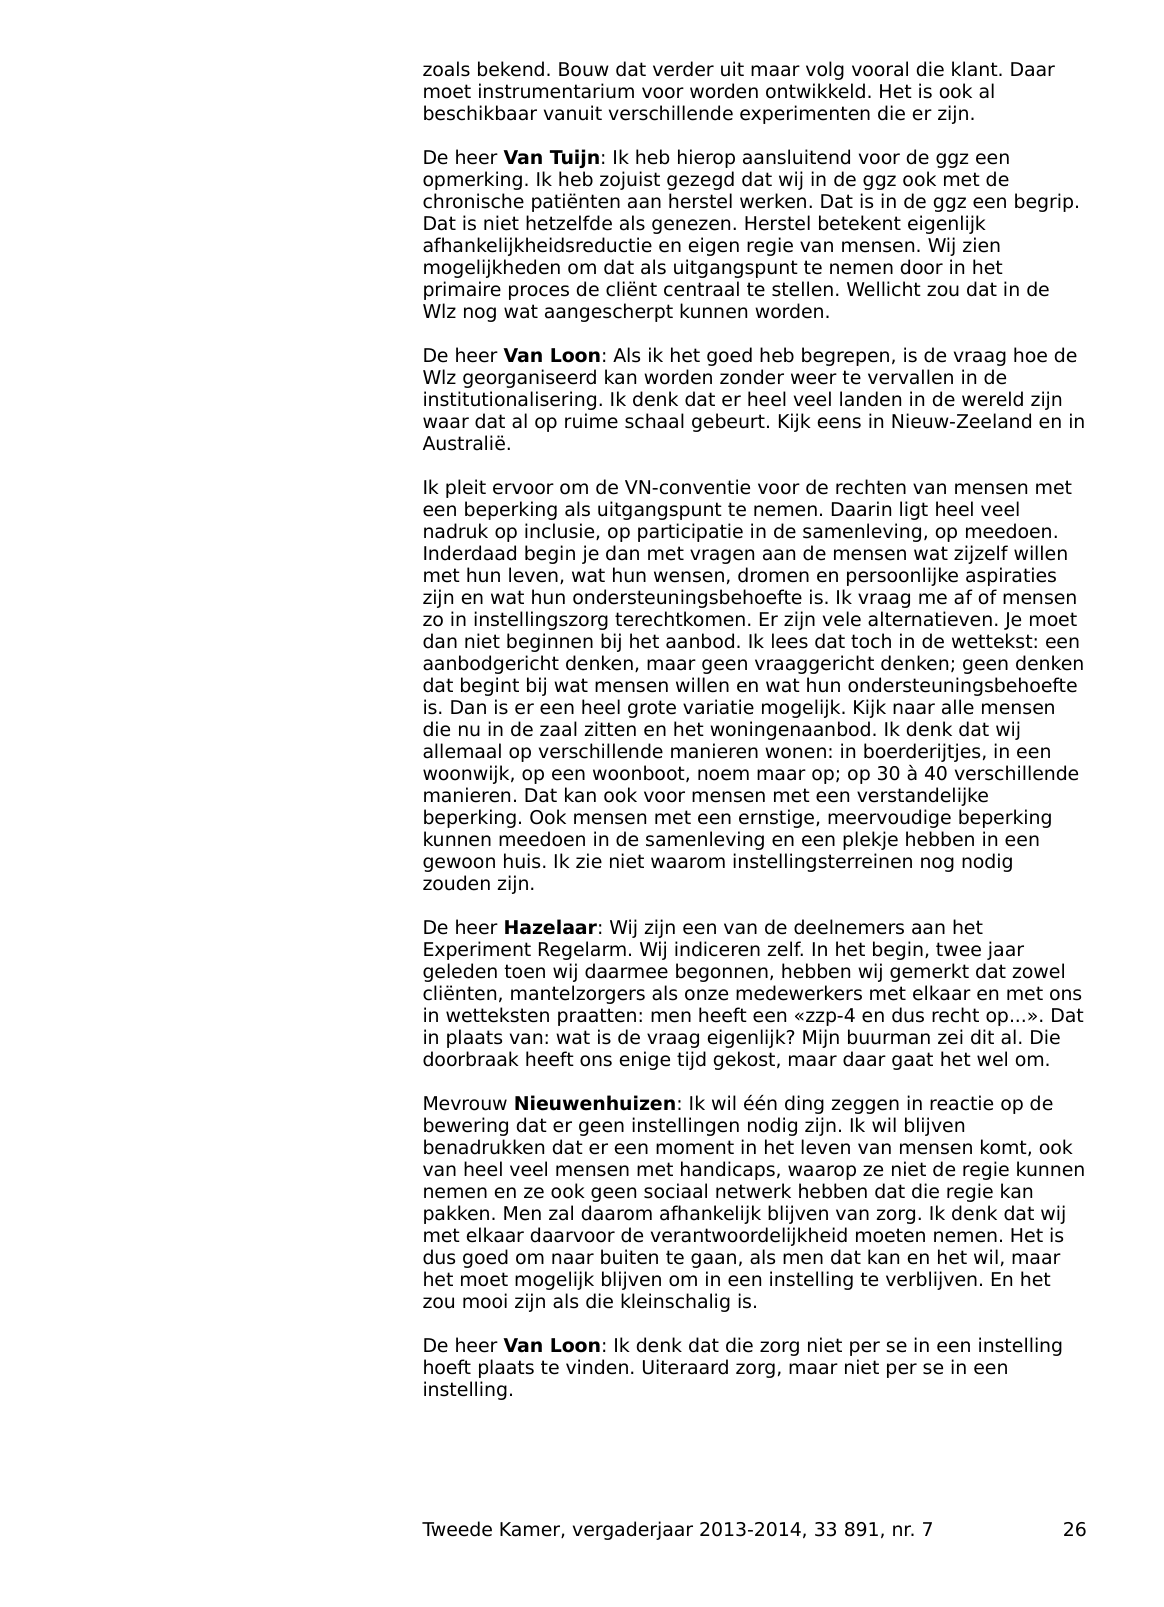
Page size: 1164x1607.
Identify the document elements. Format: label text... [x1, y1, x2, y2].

text De heer Hazelaar: Wij zijn een van de deelnemers aan het Experiment Regelarm. Wij indiceren zelf. In het begin, twee jaar geleden toen wij daarmee begonnen, hebben wij gemerkt dat zowel cliënten, mantelzorgers als onze medewerkers met elkaar en met ons in wetteksten praatten: men heeft een «zzp-4 en dus recht op...». Dat in plaats van: wat is de vraag eigenlijk? Mijn buurman zei dit al. Die doorbraak heeft ons enige tijd gekost, maar daar gaat het wel om. [422, 917, 1087, 1071]
text zoals bekend. Bouw dat verder uit maar volg vooral die klant. Daar moet instrumentarium voor worden ontwikkeld. Het is ook al beschikbaar vanuit verschillende experimenten die er zijn. [422, 59, 1087, 125]
text De heer Van Tuijn: Ik heb hierop aansluitend voor de ggz een opmerking. Ik heb zojuist gezegd dat wij in de ggz ook met de chronische patiënten aan herstel werken. Dat is in de ggz een begrip. Dat is niet hetzelfde als genezen. Herstel betekent eigenlijk afhankelijkheidsreductie en eigen regie van mensen. Wij zien mogelijkheden om dat als uitgangspunt te nemen door in het primaire proces de cliënt centraal te stellen. Wellicht zou dat in de Wlz nog wat aangescherpt kunnen worden. [422, 147, 1087, 323]
text Mevrouw Nieuwenhuizen: Ik wil één ding zeggen in reactie op de bewering dat er geen instellingen nodig zijn. Ik wil blijven benadrukken dat er een moment in het leven van mensen komt, ook van heel veel mensen met handicaps, waarop ze niet de regie kunnen nemen en ze ook geen sociaal netwerk hebben dat die regie kan pakken. Men zal daarom afhankelijk blijven van zorg. Ik denk dat wij met elkaar daarvoor de verantwoordelijkheid moeten nemen. Het is dus goed om naar buiten te gaan, als men dat kan en het wil, maar het moet mogelijk blijven om in een instelling te verblijven. En het zou mooi zijn als die kleinschalig is. [422, 1093, 1087, 1313]
text Ik pleit ervoor om de VN-conventie voor de rechten van mensen met een beperking als uitgangspunt te nemen. Daarin ligt heel veel nadruk op inclusie, op participatie in de samenleving, op meedoen. Inderdaad begin je dan met vragen aan de mensen wat zijzelf willen met hun leven, wat hun wensen, dromen en persoonlijke aspiraties zijn en wat hun ondersteuningsbehoefte is. Ik vraag me af of mensen zo in instellingszorg terechtkomen. Er zijn vele alternatieven. Je moet dan niet beginnen bij het aanbod. Ik lees dat toch in de wettekst: een aanbodgericht denken, maar geen vraaggericht denken; geen denken dat begint bij wat mensen willen en wat hun ondersteuningsbehoefte is. Dan is er een heel grote variatie mogelijk. Kijk naar alle mensen die nu in de zaal zitten en het woningenaanbod. Ik denk dat wij allemaal op verschillende manieren wonen: in boerderijtjes, in een woonwijk, op een woonboot, noem maar op; op 30 à 40 verschillende manieren. Dat kan ook voor mensen met een verstandelijke beperking. Ook mensen met een ernstige, meervoudige beperking kunnen meedoen in de samenleving en een plekje hebben in een gewoon huis. Ik zie niet waarom instellingsterreinen nog nodig zouden zijn. [422, 477, 1087, 895]
text De heer Van Loon: Als ik het goed heb begrepen, is de vraag hoe de Wlz georganiseerd kan worden zonder weer te vervallen in de institutionalisering. Ik denk dat er heel veel landen in de wereld zijn waar dat al op ruime schaal gebeurt. Kijk eens in Nieuw-Zeeland en in Australië. [422, 345, 1087, 455]
text De heer Van Loon: Ik denk dat die zorg niet per se in een instelling hoeft plaats te vinden. Uiteraard zorg, maar niet per se in een instelling. [422, 1335, 1087, 1401]
